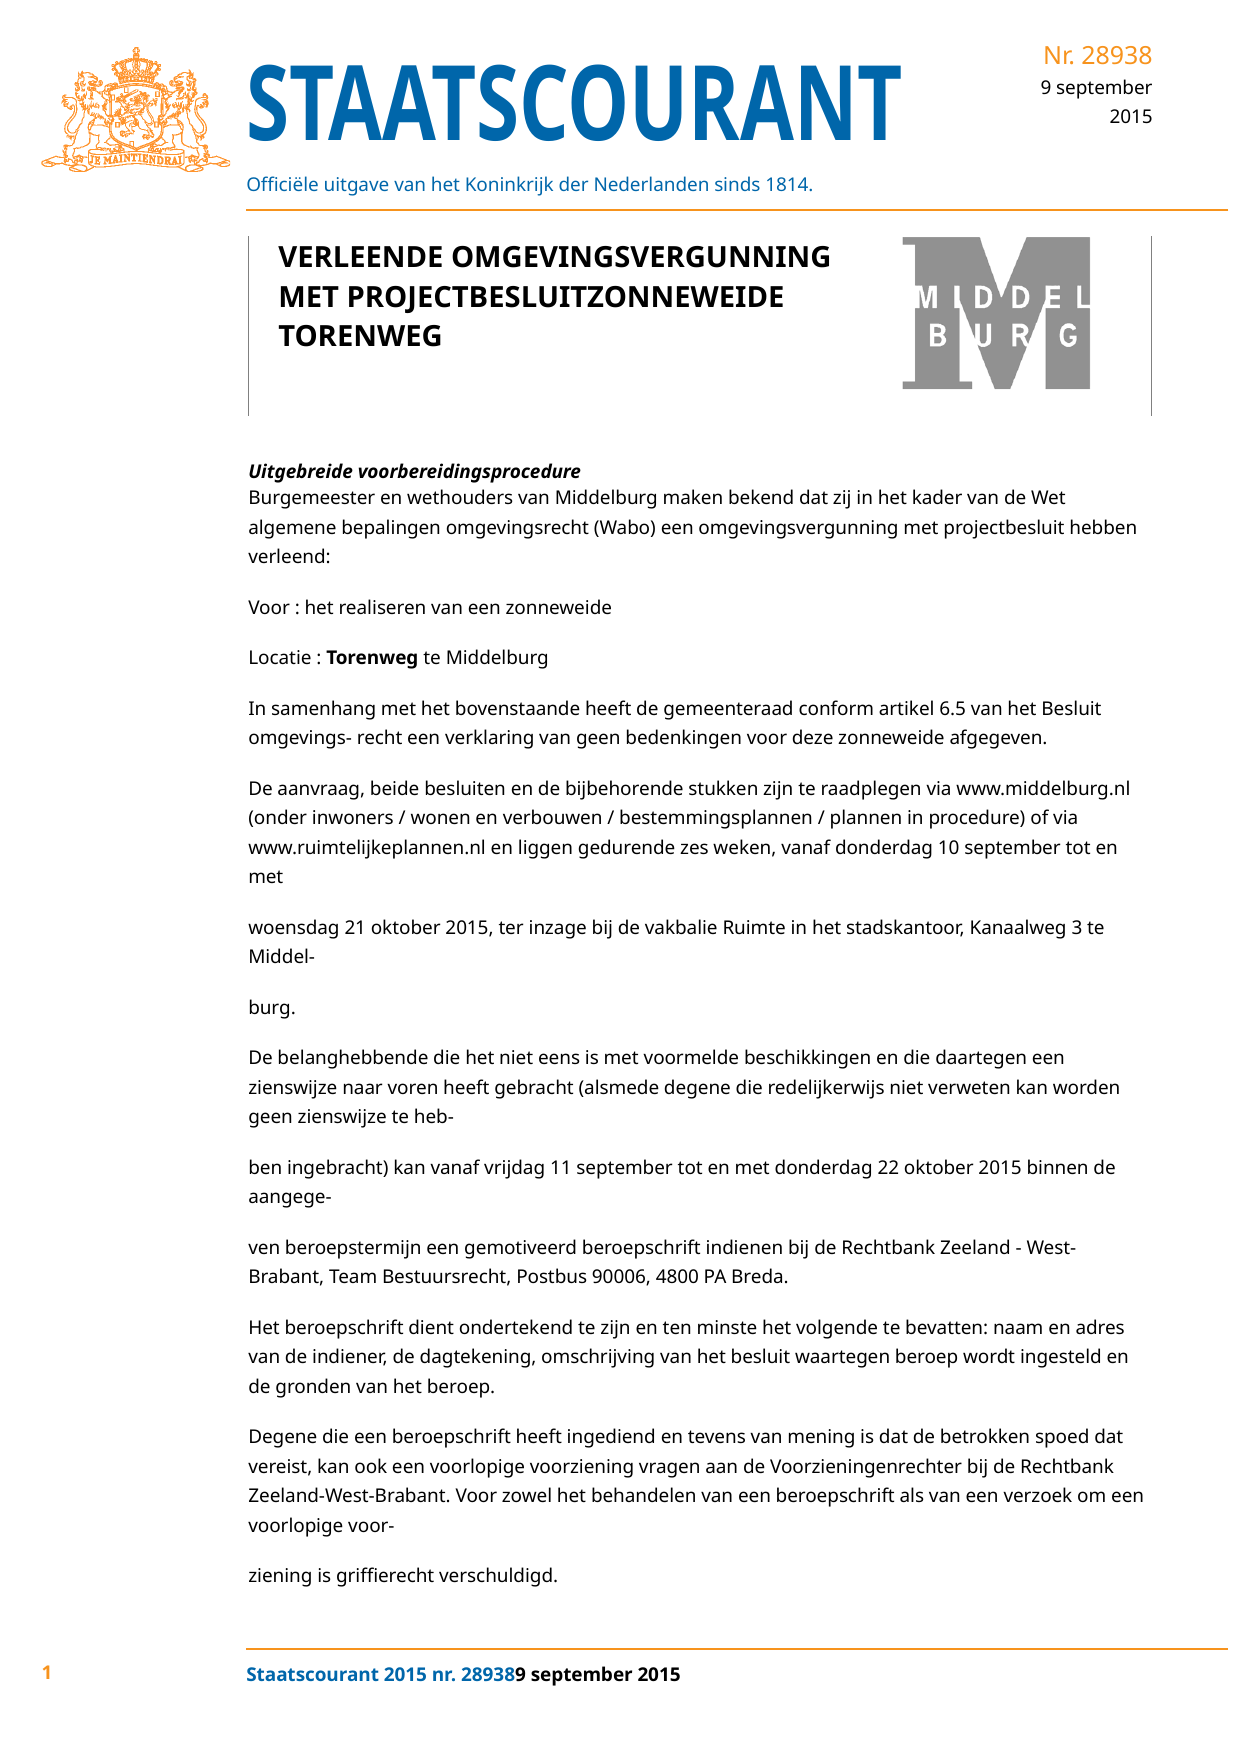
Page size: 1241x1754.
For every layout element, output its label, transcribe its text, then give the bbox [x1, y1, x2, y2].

text De aanvraag, beide besluiten en de bijbehorende stukken zijn te raadplegen via www.middelburg.nl (onder inwoners / wonen en verbouwen / bestemmingsplannen / plannen in procedure) of via www.ruimtelijkeplannen.nl en liggen gedurende zes weken, vanaf donderdag 10 september tot en met [248, 775, 1152, 889]
text Voor : het realiseren van een zonneweide [248, 594, 1152, 619]
text ven beroepstermijn een gemotiveerd beroepschrift indienen bij de Rechtbank Zeeland - West-Brabant, Team Bestuursrecht, Postbus 90006, 4800 PA Breda. [248, 1234, 1152, 1289]
picture [882, 236, 1119, 390]
text woensdag 21 oktober 2015, ter inzage bij de vakbalie Ruimte in het stadskantoor, Kanaalweg 3 te Middel- [248, 914, 1152, 969]
text Uitgebreide voorbereidingsprocedure [248, 458, 1152, 484]
text Degene die een beroepschrift heeft ingediend en tevens van mening is dat de betrokken spoed dat vereist, kan ook een voorlopige voorziening vragen aan de Voorzieningenrechter bij de Rechtbank Zeeland-West-Brabant. Voor zowel het behandelen van een beroepschrift als van een verzoek om een voorlopige voor- [248, 1423, 1152, 1538]
text Het beroepschrift dient ondertekend te zijn en ten minste het volgende te bevatten: naam en adres van de indiener, de dagtekening, omschrijving van het besluit waartegen beroep wordt ingesteld en de gronden van het beroep. [248, 1314, 1152, 1399]
text Burgemeester en wethouders van Middelburg maken bekend dat zij in het kader van de Wet algemene bepalingen omgevingsrecht (Wabo) een omgevingsvergunning met projectbesluit hebben verleend: [248, 484, 1152, 569]
text In samenhang met het bovenstaande heeft de gemeenteraad conform artikel 6.5 van het Besluit omgevings- recht een verklaring van geen bedenkingen voor deze zonneweide afgegeven. [248, 695, 1152, 750]
table_header [850, 236, 1151, 416]
text ben ingebracht) kan vanaf vrijdag 11 september tot en met donderdag 22 oktober 2015 binnen de aangege- [248, 1154, 1152, 1209]
text ziening is griffierecht verschuldigd. [248, 1563, 1152, 1588]
text Locatie : Torenweg te Middelburg [248, 644, 1152, 670]
table_header VERLEENDE OMGEVINGSVERGUNNING MET PROJECTBESLUITZONNEWEIDE TORENWEG [249, 236, 850, 416]
text burg. [248, 994, 1152, 1019]
picture [41, 47, 231, 172]
text De belanghebbende die het niet eens is met voormelde beschikkingen en die daartegen een zienswijze naar voren heeft gebracht (alsmede degene die redelijkerwijs niet verweten kan worden geen zienswijze te heb- [248, 1044, 1152, 1129]
